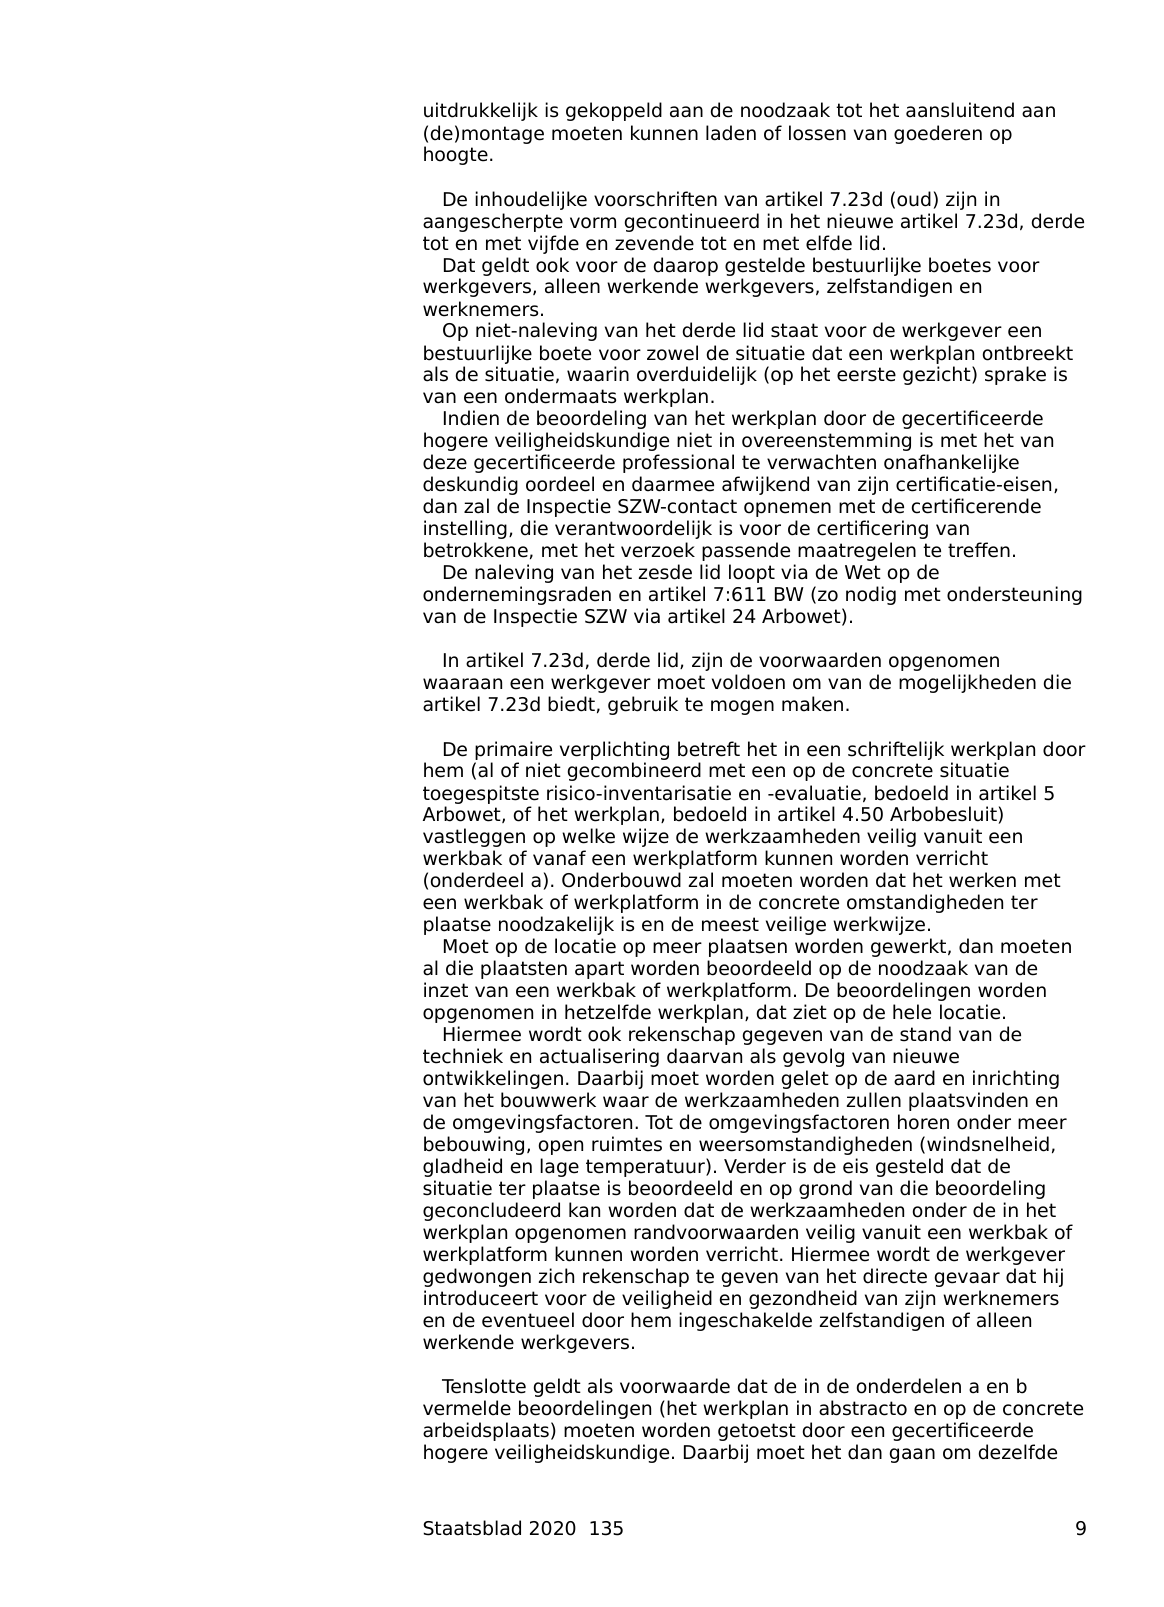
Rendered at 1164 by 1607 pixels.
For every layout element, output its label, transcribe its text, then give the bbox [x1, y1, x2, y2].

text De primaire verplichting betreft het in een schriftelijk werkplan door hem (al of niet gecombineerd met een op de concrete situatie toegespitste risico-inventarisatie en -evaluatie, bedoeld in artikel 5 Arbowet, of het werkplan, bedoeld in artikel 4.50 Arbobesluit) vastleggen op welke wijze de werkzaamheden veilig vanuit een werkbak of vanaf een werkplatform kunnen worden verricht (onderdeel a). Onderbouwd zal moeten worden dat het werken met een werkbak of werkplatform in de concrete omstandigheden ter plaatse noodzakelijk is en de meest veilige werkwijze. [422, 738, 1087, 936]
text uitdrukkelijk is gekoppeld aan de noodzaak tot het aansluitend aan (de)montage moeten kunnen laden of lossen van goederen op hoogte. [422, 100, 1087, 166]
text Dat geldt ook voor de daarop gestelde bestuurlijke boetes voor werkgevers, alleen werkende werkgevers, zelfstandigen en werknemers. [422, 254, 1087, 320]
text Tenslotte geldt als voorwaarde dat de in de onderdelen a en b vermelde beoordelingen (het werkplan in abstracto en op de concrete arbeidsplaats) moeten worden getoetst door een gecertificeerde hogere veiligheidskundige. Daarbij moet het dan gaan om dezelfde [422, 1376, 1087, 1464]
text Moet op de locatie op meer plaatsen worden gewerkt, dan moeten al die plaatsten apart worden beoordeeld op de noodzaak van de inzet van een werkbak of werkplatform. De beoordelingen worden opgenomen in hetzelfde werkplan, dat ziet op de hele locatie. [422, 936, 1087, 1024]
text De inhoudelijke voorschriften van artikel 7.23d (oud) zijn in aangescherpte vorm gecontinueerd in het nieuwe artikel 7.23d, derde tot en met vijfde en zevende tot en met elfde lid. [422, 188, 1087, 254]
text De naleving van het zesde lid loopt via de Wet op de ondernemingsraden en artikel 7:611 BW (zo nodig met ondersteuning van de Inspectie SZW via artikel 24 Arbowet). [422, 562, 1087, 628]
text Hiermee wordt ook rekenschap gegeven van de stand van de techniek en actualisering daarvan als gevolg van nieuwe ontwikkelingen. Daarbij moet worden gelet op de aard en inrichting van het bouwwerk waar de werkzaamheden zullen plaatsvinden en de omgevingsfactoren. Tot de omgevingsfactoren horen onder meer bebouwing, open ruimtes en weersomstandigheden (windsnelheid, gladheid en lage temperatuur). Verder is de eis gesteld dat de situatie ter plaatse is beoordeeld en op grond van die beoordeling geconcludeerd kan worden dat de werkzaamheden onder de in het werkplan opgenomen randvoorwaarden veilig vanuit een werkbak of werkplatform kunnen worden verricht. Hiermee wordt de werkgever gedwongen zich rekenschap te geven van het directe gevaar dat hij introduceert voor de veiligheid en gezondheid van zijn werknemers en de eventueel door hem ingeschakelde zelfstandigen of alleen werkende werkgevers. [422, 1024, 1087, 1354]
text Op niet-naleving van het derde lid staat voor de werkgever een bestuurlijke boete voor zowel de situatie dat een werkplan ontbreekt als de situatie, waarin overduidelijk (op het eerste gezicht) sprake is van een ondermaats werkplan. [422, 320, 1087, 408]
text Indien de beoordeling van het werkplan door de gecertificeerde hogere veiligheidskundige niet in overeenstemming is met het van deze gecertificeerde professional te verwachten onafhankelijke deskundig oordeel en daarmee afwijkend van zijn certificatie-eisen, dan zal de Inspectie SZW-contact opnemen met de certificerende instelling, die verantwoordelijk is voor de certificering van betrokkene, met het verzoek passende maatregelen te treffen. [422, 408, 1087, 562]
text In artikel 7.23d, derde lid, zijn de voorwaarden opgenomen waaraan een werkgever moet voldoen om van de mogelijkheden die artikel 7.23d biedt, gebruik te mogen maken. [422, 650, 1087, 716]
